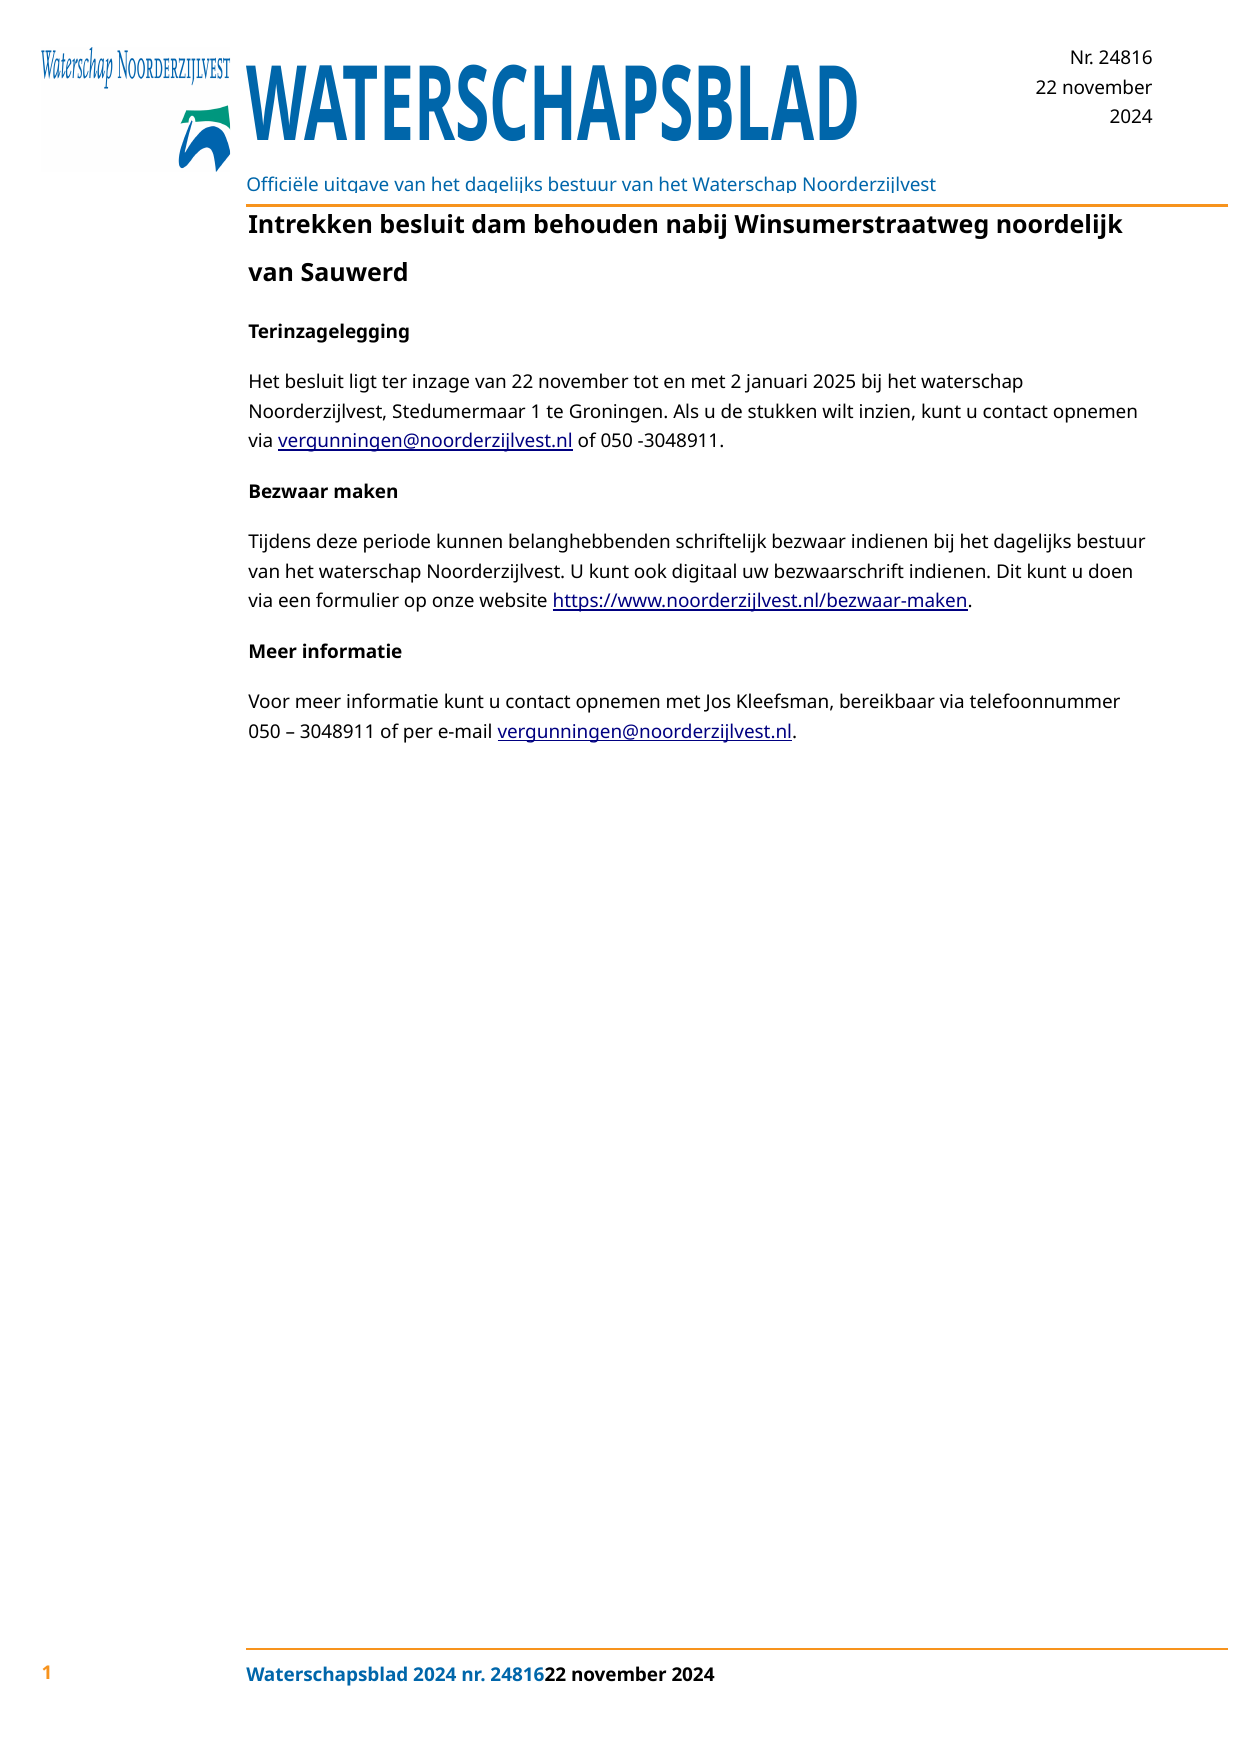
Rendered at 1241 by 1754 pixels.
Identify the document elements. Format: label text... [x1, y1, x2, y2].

text Terinzagelegging [248, 318, 1152, 344]
text Meer informatie [248, 638, 1152, 664]
text Voor meer informatie kunt u contact opnemen met Jos Kleefsman, bereikbaar via telefoonnummer 050 – 3048911 of per e-mail vergunningen@noorderzijlvest.nl. [248, 688, 1152, 744]
text Tijdens deze periode kunnen belanghebbenden schriftelijk bezwaar indienen bij het dagelijks bestuur van het waterschap Noorderzijlvest. U kunt ook digitaal uw bezwaarschrift indienen. Dit kunt u doen via een formulier op onze website https://www.noorderzijlvest.nl/bezwaar-maken. [248, 528, 1152, 613]
text Bezwaar maken [248, 478, 1152, 504]
picture [41, 47, 231, 172]
text Het besluit ligt ter inzage van 22 november tot en met 2 januari 2025 bij het waterschap Noorderzijlvest, Stedumermaar 1 te Groningen. Als u de stukken wilt inzien, kunt u contact opnemen via vergunningen@noorderzijlvest.nl of 050 -3048911. [248, 368, 1152, 453]
text Intrekken besluit dam behouden nabij Winsumerstraatweg noordelijk van Sauwerd [248, 207, 1152, 288]
